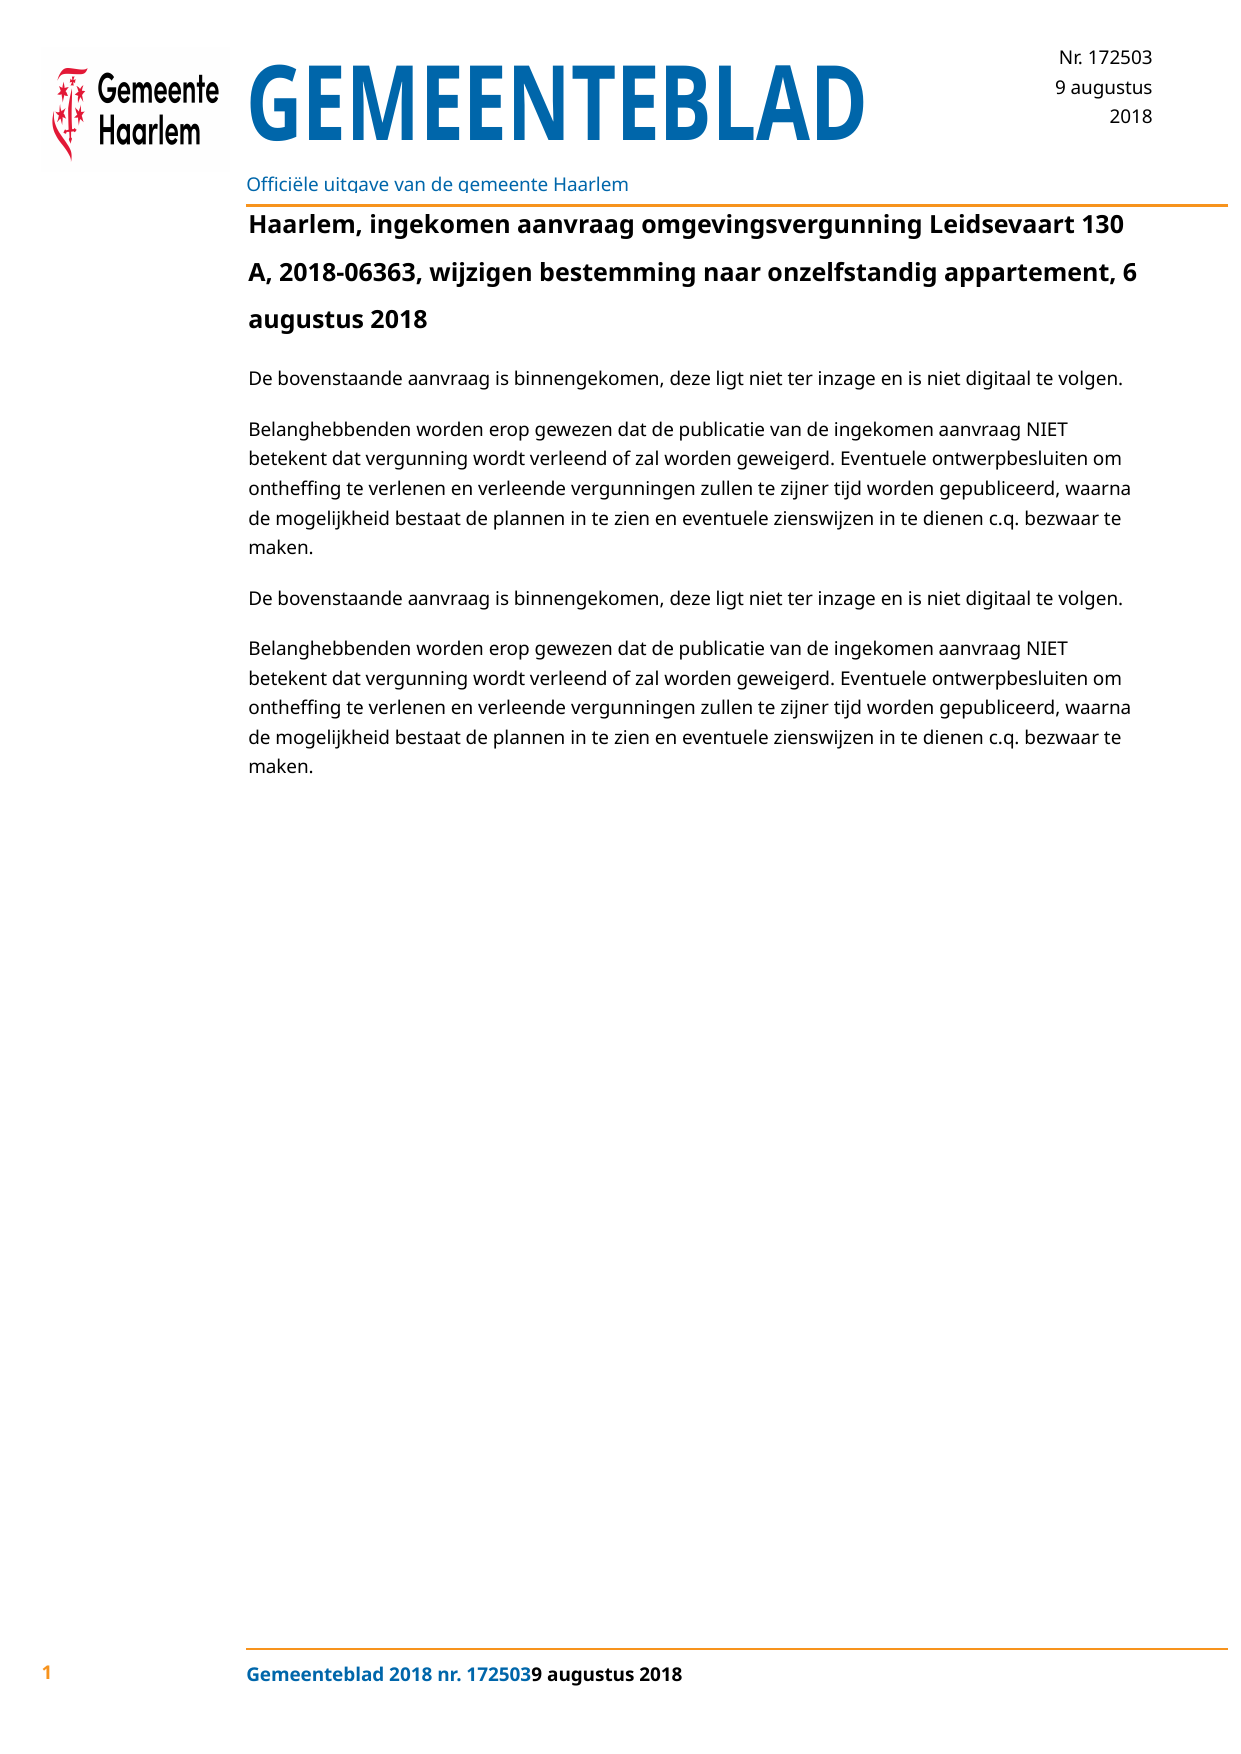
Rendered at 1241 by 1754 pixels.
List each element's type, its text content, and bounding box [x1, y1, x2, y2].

text Haarlem, ingekomen aanvraag omgevingsvergunning Leidsevaart 130 A, 2018-06363, wijzigen bestemming naar onzelfstandig appartement, 6 augustus 2018 [248, 207, 1152, 336]
text De bovenstaande aanvraag is binnengekomen, deze ligt niet ter inzage en is niet digitaal te volgen. [248, 585, 1152, 610]
text De bovenstaande aanvraag is binnengekomen, deze ligt niet ter inzage en is niet digitaal te volgen. [248, 366, 1152, 391]
picture [41, 47, 231, 172]
text Belanghebbenden worden erop gewezen dat de publicatie van de ingekomen aanvraag NIET betekent dat vergunning wordt verleend of zal worden geweigerd. Eventuele ontwerpbesluiten om ontheffing te verlenen en verleende vergunningen zullen te zijner tijd worden gepubliceerd, waarna de mogelijkheid bestaat de plannen in te zien en eventuele zienswijzen in te dienen c.q. bezwaar te maken. [248, 635, 1152, 779]
text Belanghebbenden worden erop gewezen dat de publicatie van de ingekomen aanvraag NIET betekent dat vergunning wordt verleend of zal worden geweigerd. Eventuele ontwerpbesluiten om ontheffing te verlenen en verleende vergunningen zullen te zijner tijd worden gepubliceerd, waarna de mogelijkheid bestaat de plannen in te zien en eventuele zienswijzen in te dienen c.q. bezwaar te maken. [248, 416, 1152, 560]
